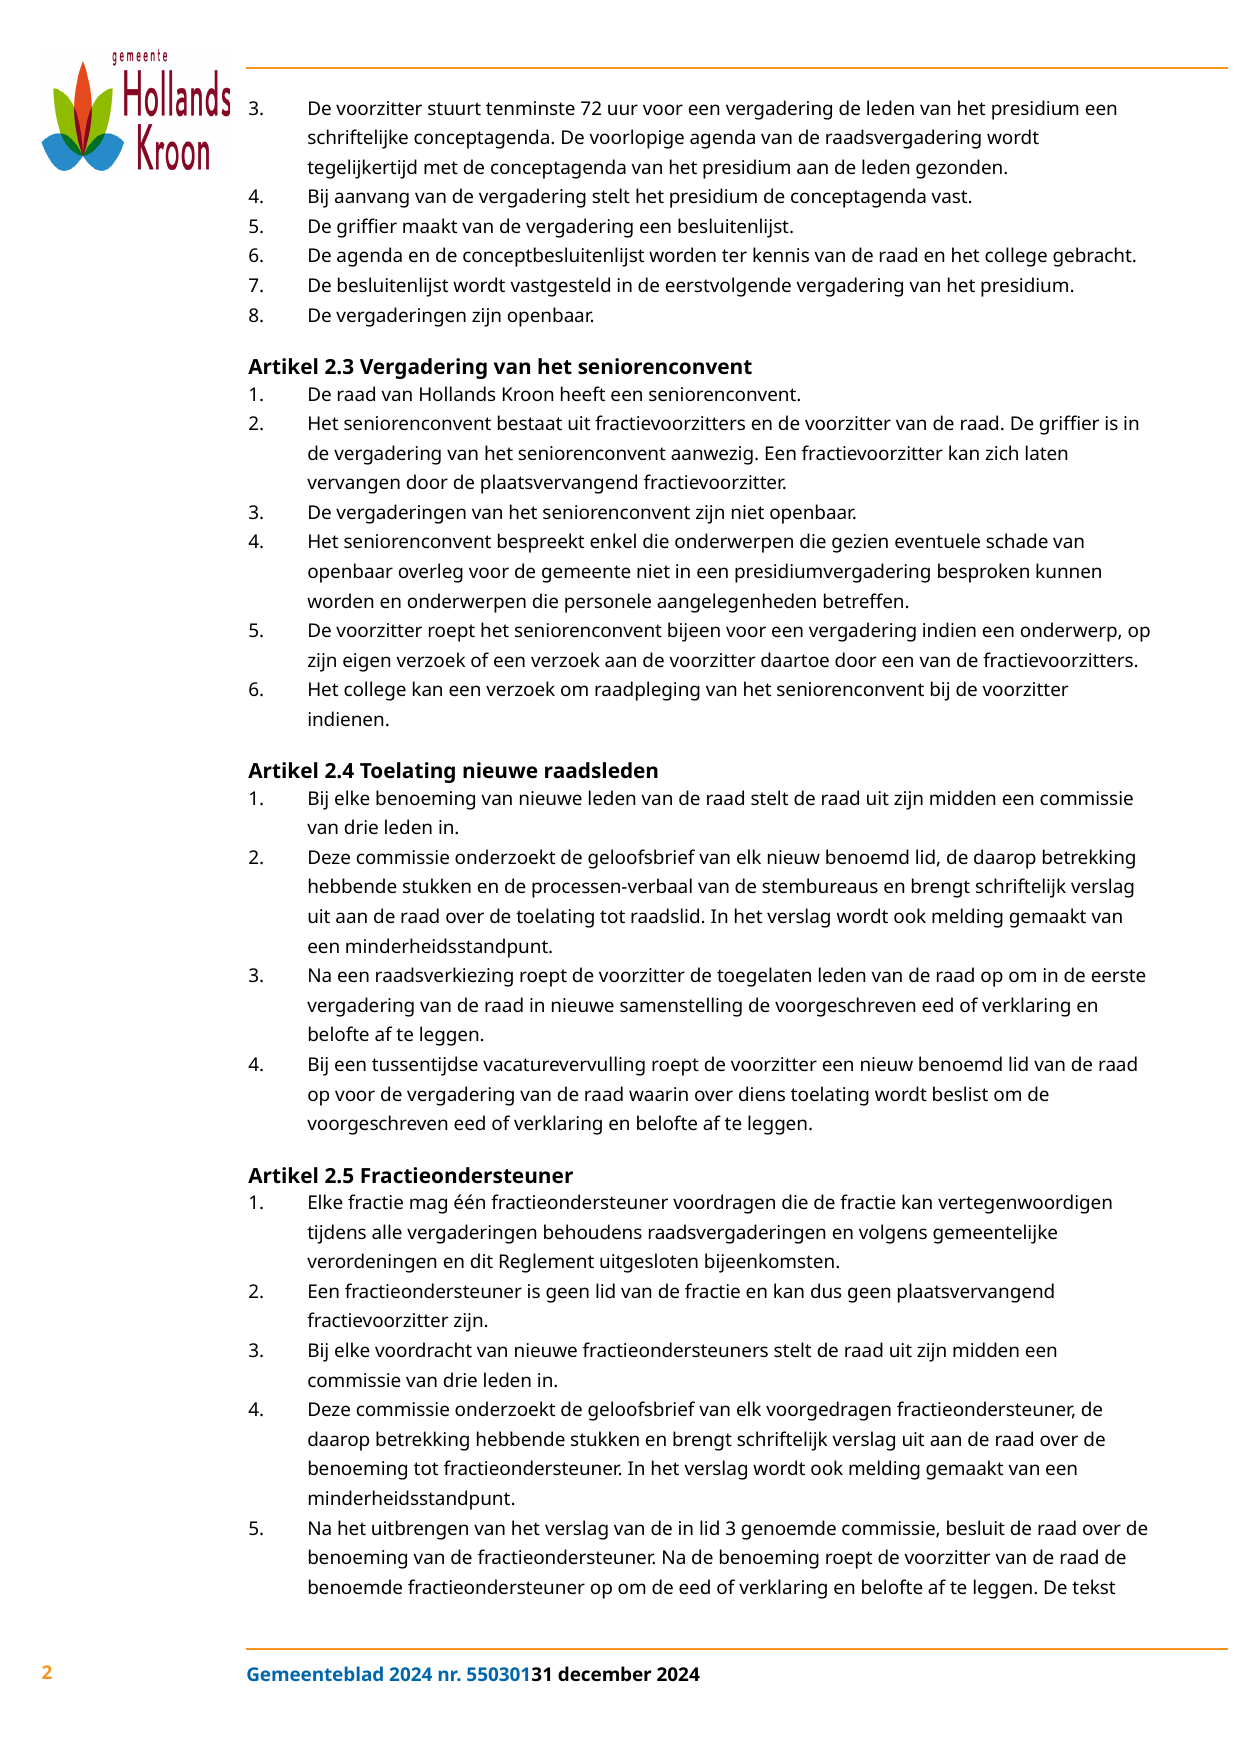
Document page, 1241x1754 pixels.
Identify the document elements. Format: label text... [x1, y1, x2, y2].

picture [41, 47, 231, 172]
list Na het uitbrengen van het verslag van de in lid 3 genoemde commissie, besluit de raad over de benoeming van de fractieondersteuner. Na de benoeming roept de voorzitter van de raad de benoemde fractieondersteuner op om de eed of verklaring en belofte af te leggen. De tekst [248, 1515, 1152, 1599]
list Elke fractie mag één fractieondersteuner voordragen die de fractie kan vertegenwoordigen tijdens alle vergaderingen behoudens raadsvergaderingen en volgens gemeentelijke verordeningen en dit Reglement uitgesloten bijeenkomsten. [248, 1189, 1152, 1274]
list Na een raadsverkiezing roept de voorzitter de toegelaten leden van de raad op om in de eerste vergadering van de raad in nieuwe samenstelling de voorgeschreven eed of verklaring en belofte af te leggen. [248, 962, 1152, 1047]
list Deze commissie onderzoekt de geloofsbrief van elk voorgedragen fractieondersteuner, de daarop betrekking hebbende stukken en brengt schriftelijk verslag uit aan de raad over de benoeming tot fractieondersteuner. In het verslag wordt ook melding gemaakt van een minderheidsstandpunt. [248, 1396, 1152, 1511]
list Het college kan een verzoek om raadpleging van het seniorenconvent bij de voorzitter indienen. [248, 677, 1152, 732]
list Het seniorenconvent bestaat uit fractievoorzitters en de voorzitter van de raad. De griffier is in de vergadering van het seniorenconvent aanwezig. Een fractievoorzitter kan zich laten vervangen door de plaatsvervangend fractievoorzitter. [248, 410, 1152, 495]
list De griffier maakt van de vergadering een besluitenlijst. [248, 213, 1152, 239]
text Artikel 2.4 Toelating nieuwe raadsleden [248, 757, 1152, 785]
text Artikel 2.5 Fractieondersteuner [248, 1161, 1152, 1189]
list Het seniorenconvent bespreekt enkel die onderwerpen die gezien eventuele schade van openbaar overleg voor de gemeente niet in een presidiumvergadering besproken kunnen worden en onderwerpen die personele aangelegenheden betreffen. [248, 529, 1152, 613]
list Bij elke benoeming van nieuwe leden van de raad stelt de raad uit zijn midden een commissie van drie leden in. [248, 785, 1152, 840]
text Artikel 2.3 Vergadering van het seniorenconvent [248, 352, 1152, 381]
list De vergaderingen zijn openbaar. [248, 302, 1152, 328]
list Deze commissie onderzoekt de geloofsbrief van elk nieuw benoemd lid, de daarop betrekking hebbende stukken en de processen-verbaal van de stembureaus en brengt schriftelijk verslag uit aan de raad over de toelating tot raadslid. In het verslag wordt ook melding gemaakt van een minderheidsstandpunt. [248, 844, 1152, 959]
list Bij een tussentijdse vacaturevervulling roept de voorzitter een nieuw benoemd lid van de raad op voor de vergadering van de raad waarin over diens toelating wordt beslist om de voorgeschreven eed of verklaring en belofte af te leggen. [248, 1051, 1152, 1136]
list De agenda en de conceptbesluitenlijst worden ter kennis van de raad en het college gebracht. [248, 243, 1152, 268]
list De raad van Hollands Kroon heeft een seniorenconvent. [248, 381, 1152, 406]
list Bij aanvang van de vergadering stelt het presidium de conceptagenda vast. [248, 183, 1152, 209]
list De voorzitter stuurt tenminste 72 uur voor een vergadering de leden van het presidium een schriftelijke conceptagenda. De voorlopige agenda van de raadsvergadering wordt tegelijkertijd met de conceptagenda van het presidium aan de leden gezonden. [248, 95, 1152, 180]
list De voorzitter roept het seniorenconvent bijeen voor een vergadering indien een onderwerp, op zijn eigen verzoek of een verzoek aan de voorzitter daartoe door een van de fractievoorzitters. [248, 617, 1152, 673]
list De besluitenlijst wordt vastgesteld in de eerstvolgende vergadering van het presidium. [248, 272, 1152, 298]
list Bij elke voordracht van nieuwe fractieondersteuners stelt de raad uit zijn midden een commissie van drie leden in. [248, 1337, 1152, 1392]
list Een fractieondersteuner is geen lid van de fractie en kan dus geen plaatsvervangend fractievoorzitter zijn. [248, 1278, 1152, 1333]
list De vergaderingen van het seniorenconvent zijn niet openbaar. [248, 499, 1152, 525]
